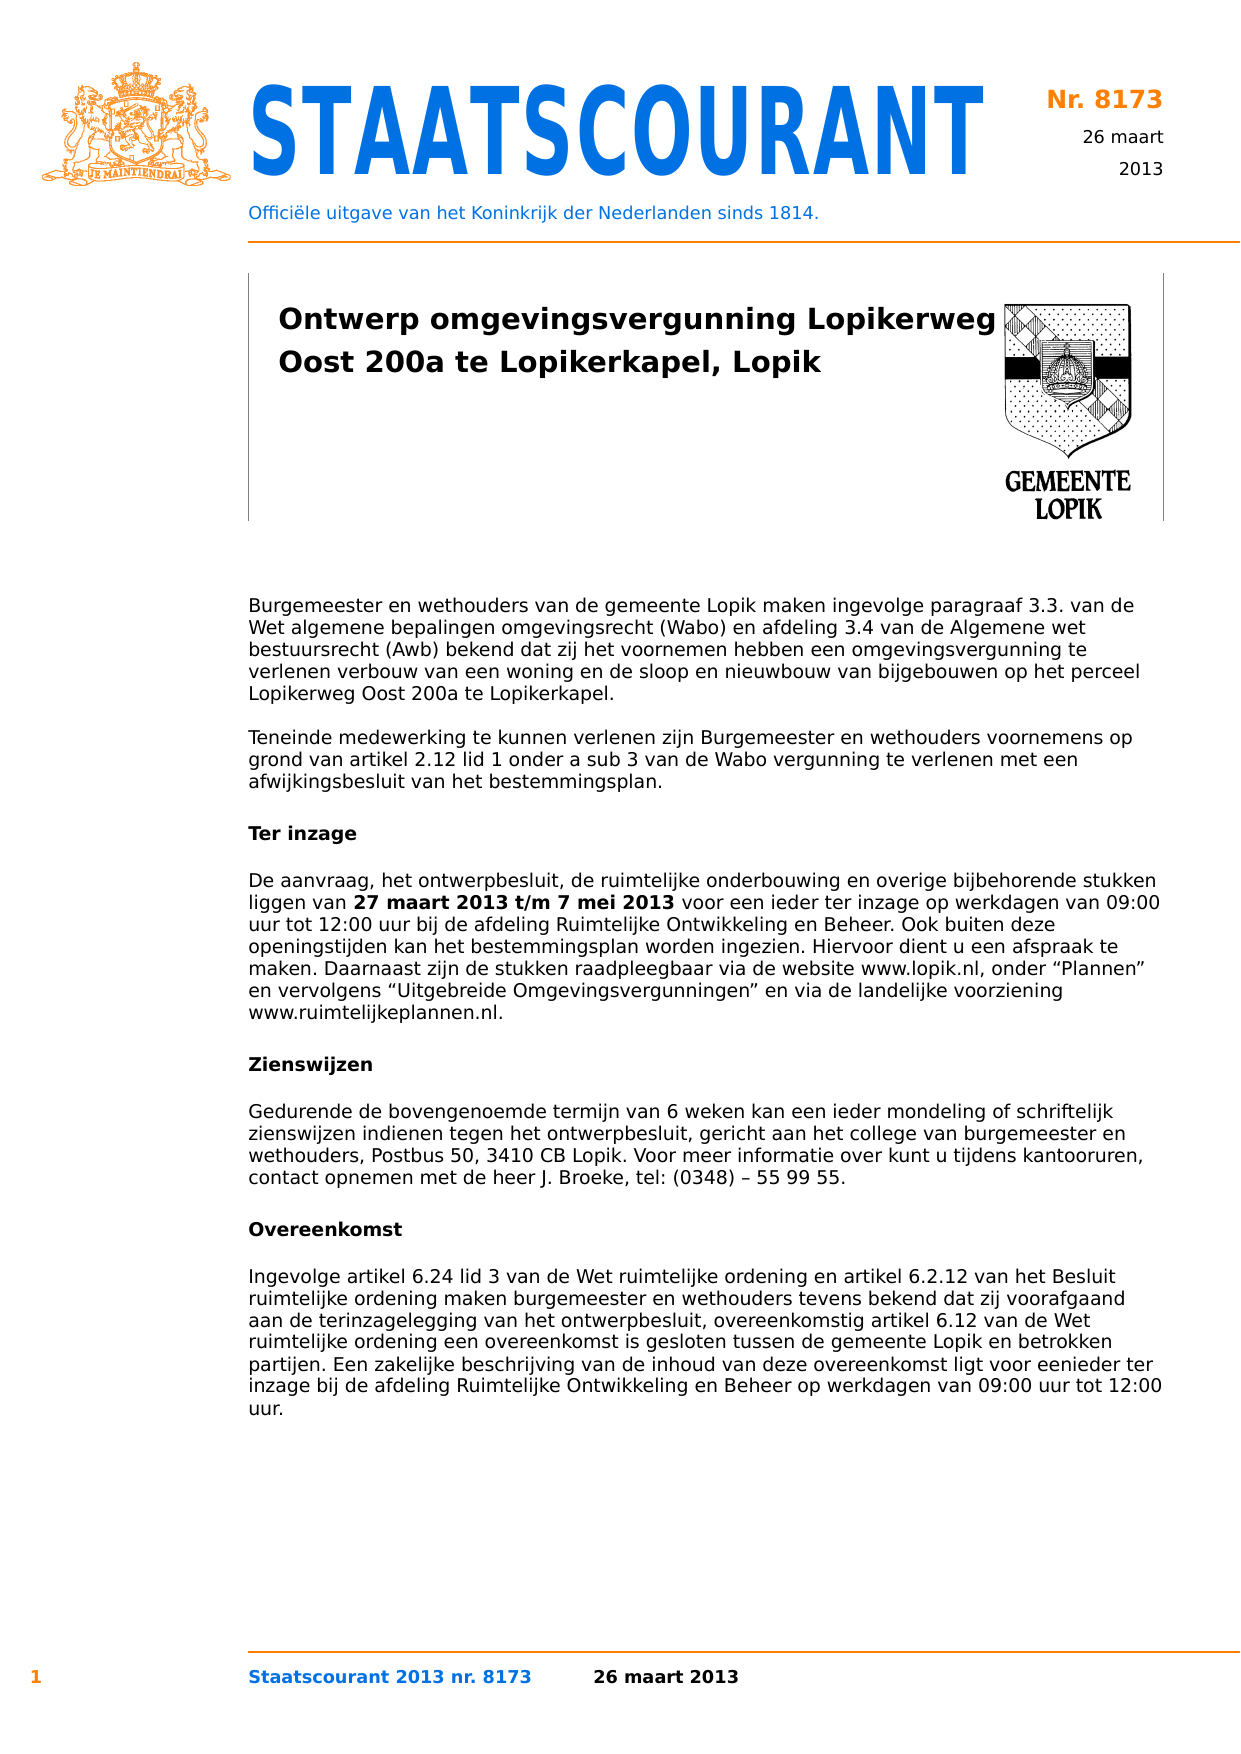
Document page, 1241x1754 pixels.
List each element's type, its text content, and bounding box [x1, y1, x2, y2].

picture [41, 62, 231, 186]
subtitle Zienswijzen [248, 1054, 1163, 1076]
subtitle Ontwerp omgevingsvergunning Lopikerweg Oost 200a te Lopikerkapel, Lopik [249, 273, 1163, 521]
text Gedurende de bovengenoemde termijn van 6 weken kan een ieder mondeling of schriftelijk zienswijzen indienen tegen het ontwerpbesluit, gericht aan het college van burgemeester en wethouders, Postbus 50, 3410 CB Lopik. Voor meer informatie over kunt u tijdens kantooruren, contact opnemen met de heer J. Broeke, tel: (0348) – 55 99 55. [248, 1101, 1163, 1188]
table_cell 26 maart [998, 121, 1240, 153]
table_cell Officiële uitgave van het Koninkrijk der Nederlanden sinds 1814. [248, 203, 1240, 241]
picture [1003, 302, 1134, 521]
table_header STAATSCOURANT [248, 62, 998, 203]
text Burgemeester en wethouders van de gemeente Lopik maken ingevolge paragraaf 3.3. van de Wet algemene bepalingen omgevingsrecht (Wabo) en afdeling 3.4 van de Algemene wet bestuursrecht (Awb) bekend dat zij het voornemen hebben een omgevingsvergunning te verlenen verbouw van een woning en de sloop en nieuwbouw van bijgebouwen op het perceel Lopikerweg Oost 200a te Lopikerkapel. [248, 595, 1163, 705]
table_cell 2013 [998, 153, 1240, 203]
table_header Nr. 8173 [998, 62, 1240, 121]
subtitle Overeenkomst [248, 1218, 1163, 1241]
subtitle Ter inzage [248, 823, 1163, 845]
text De aanvraag, het ontwerpbesluit, de ruimtelijke onderbouwing en overige bijbehorende stukken liggen van 27 maart 2013 t/m 7 mei 2013 voor een ieder ter inzage op werkdagen van 09:00 uur tot 12:00 uur bij de afdeling Ruimtelijke Ontwikkeling en Beheer. Ook buiten deze openingstijden kan het bestemmingsplan worden ingezien. Hiervoor dient u een afspraak te maken. Daarnaast zijn de stukken raadpleegbaar via de website www.lopik.nl, onder “Plannen” en vervolgens “Uitgebreide Omgevingsvergunningen” en via de landelijke voorziening www.ruimtelijkeplannen.nl. [248, 870, 1163, 1024]
table_header [25, 62, 248, 241]
text Ingevolge artikel 6.24 lid 3 van de Wet ruimtelijke ordening en artikel 6.2.12 van het Besluit ruimtelijke ordening maken burgemeester en wethouders tevens bekend dat zij voorafgaand aan de terinzagelegging van het ontwerpbesluit, overeenkomstig artikel 6.12 van de Wet ruimtelijke ordening een overeenkomst is gesloten tussen de gemeente Lopik en betrokken partijen. Een zakelijke beschrijving van de inhoud van deze overeenkomst ligt voor eenieder ter inzage bij de afdeling Ruimtelijke Ontwikkeling en Beheer op werkdagen van 09:00 uur tot 12:00 uur. [248, 1266, 1163, 1419]
text Teneinde medewerking te kunnen verlenen zijn Burgemeester en wethouders voornemens op grond van artikel 2.12 lid 1 onder a sub 3 van de Wabo vergunning te verlenen met een afwijkingsbesluit van het bestemmingsplan. [248, 727, 1163, 793]
